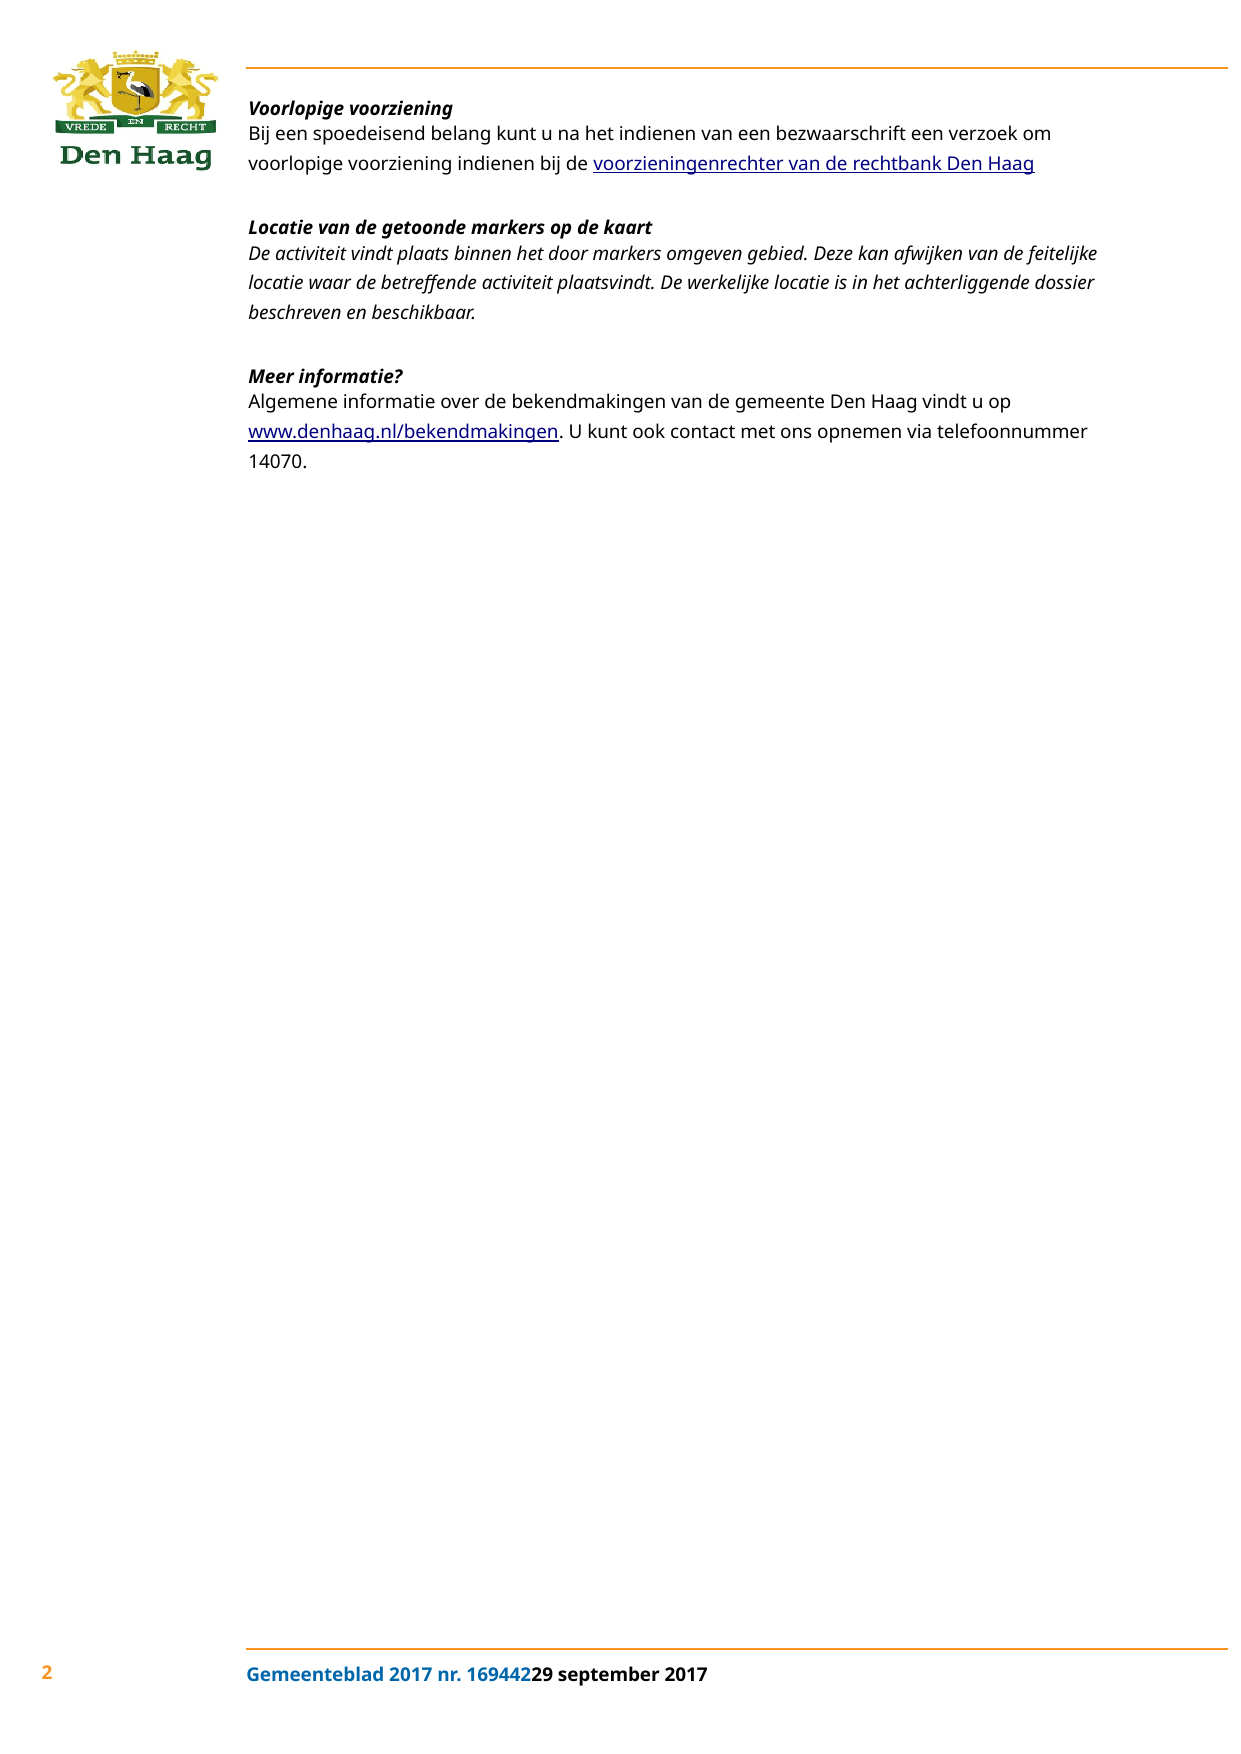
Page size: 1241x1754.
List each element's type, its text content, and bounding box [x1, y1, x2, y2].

text De activiteit vindt plaats binnen het door markers omgeven gebied. Deze kan afwijken van de feitelijke locatie waar de betreffende activiteit plaatsvindt. De werkelijke locatie is in het achterliggende dossier beschreven en beschikbaar. [248, 240, 1152, 325]
text Meer informatie? [248, 363, 1152, 389]
text Voorlopige voorziening [248, 95, 1152, 121]
text Locatie van de getoonde markers op de kaart [248, 214, 1152, 240]
text Algemene informatie over de bekendmakingen van de gemeente Den Haag vindt u op www.denhaag.nl/bekendmakingen. U kunt ook contact met ons opnemen via telefoonnummer 14070. [248, 389, 1152, 473]
picture [41, 47, 231, 172]
text Bij een spoedeisend belang kunt u na het indienen van een bezwaarschrift een verzoek om voorlopige voorziening indienen bij de voorzieningenrechter van de rechtbank Den Haag [248, 121, 1152, 176]
